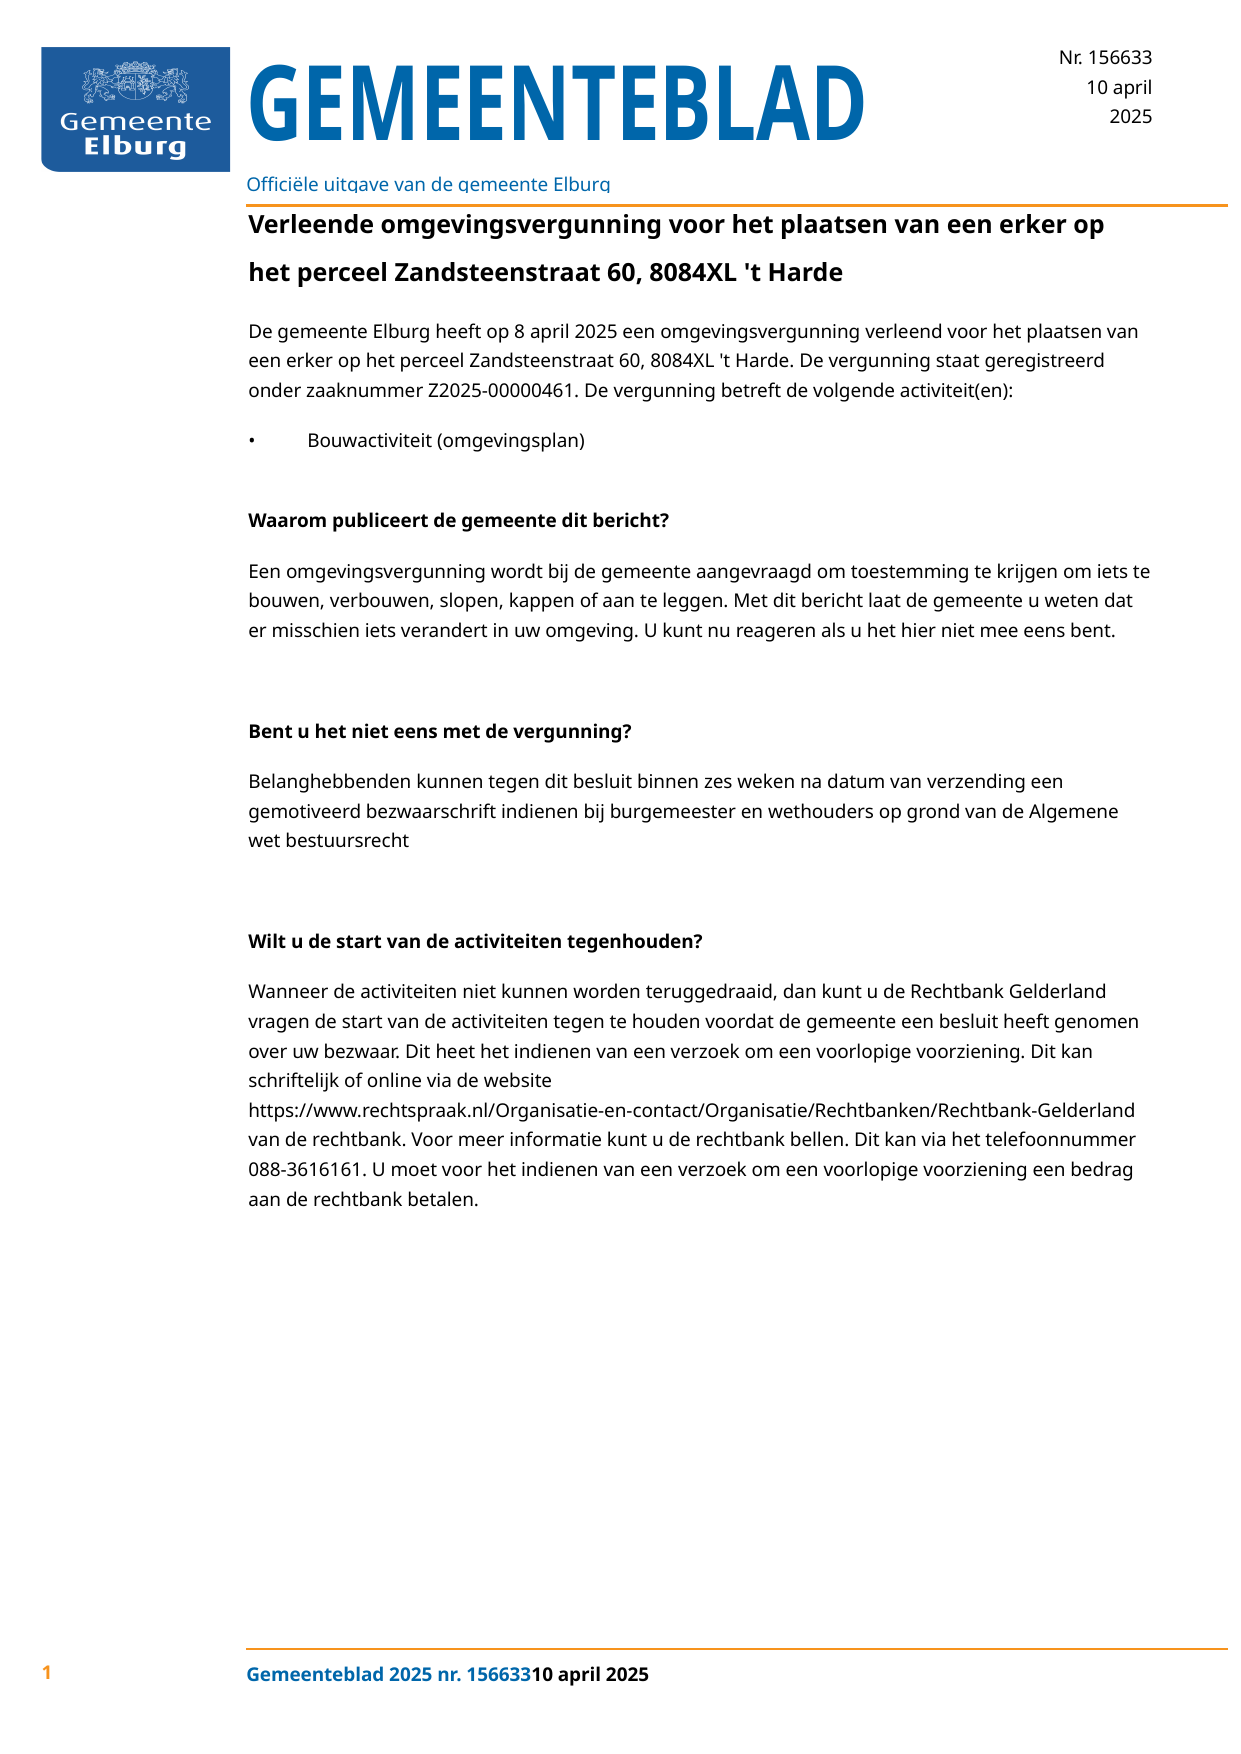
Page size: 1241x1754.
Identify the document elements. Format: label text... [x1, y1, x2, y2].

list Bouwactiviteit (omgevingsplan) [248, 427, 1152, 453]
text Belanghebbenden kunnen tegen dit besluit binnen zes weken na datum van verzending een gemotiveerd bezwaarschrift indienen bij burgemeester en wethouders op grond van de Algemene wet bestuursrecht [248, 768, 1152, 853]
text Bent u het niet eens met de vergunning? [248, 718, 1152, 744]
text Wanneer de activiteiten niet kunnen worden teruggedraaid, dan kunt u de Rechtbank Gelderland vragen de start van de activiteiten tegen te houden voordat de gemeente een besluit heeft genomen over uw bezwaar. Dit heet het indienen van een verzoek om een voorlopige voorziening. Dit kan schriftelijk of online via de website https://www.rechtspraak.nl/Organisatie-en-contact/Organisatie/Rechtbanken/Rechtbank-Gelderland van de rechtbank. Voor meer informatie kunt u de rechtbank bellen. Dit kan via het telefoonnummer 088-3616161. U moet voor het indienen van een verzoek om een voorlopige voorziening een bedrag aan de rechtbank betalen. [248, 979, 1152, 1212]
text Wilt u de start van de activiteiten tegenhouden? [248, 928, 1152, 954]
text Waarom publiceert de gemeente dit bericht? [248, 507, 1152, 533]
text Verleende omgevingsvergunning voor het plaatsen van een erker op het perceel Zandsteenstraat 60, 8084XL 't Harde [248, 207, 1152, 288]
picture [41, 47, 231, 172]
text Een omgevingsvergunning wordt bij de gemeente aangevraagd om toestemming te krijgen om iets te bouwen, verbouwen, slopen, kappen of aan te leggen. Met dit bericht laat de gemeente u weten dat er misschien iets verandert in uw omgeving. U kunt nu reageren als u het hier niet mee eens bent. [248, 558, 1152, 643]
text De gemeente Elburg heeft op 8 april 2025 een omgevingsvergunning verleend voor het plaatsen van een erker op het perceel Zandsteenstraat 60, 8084XL 't Harde. De vergunning staat geregistreerd onder zaaknummer Z2025-00000461. De vergunning betreft de volgende activiteit(en): [248, 318, 1152, 403]
